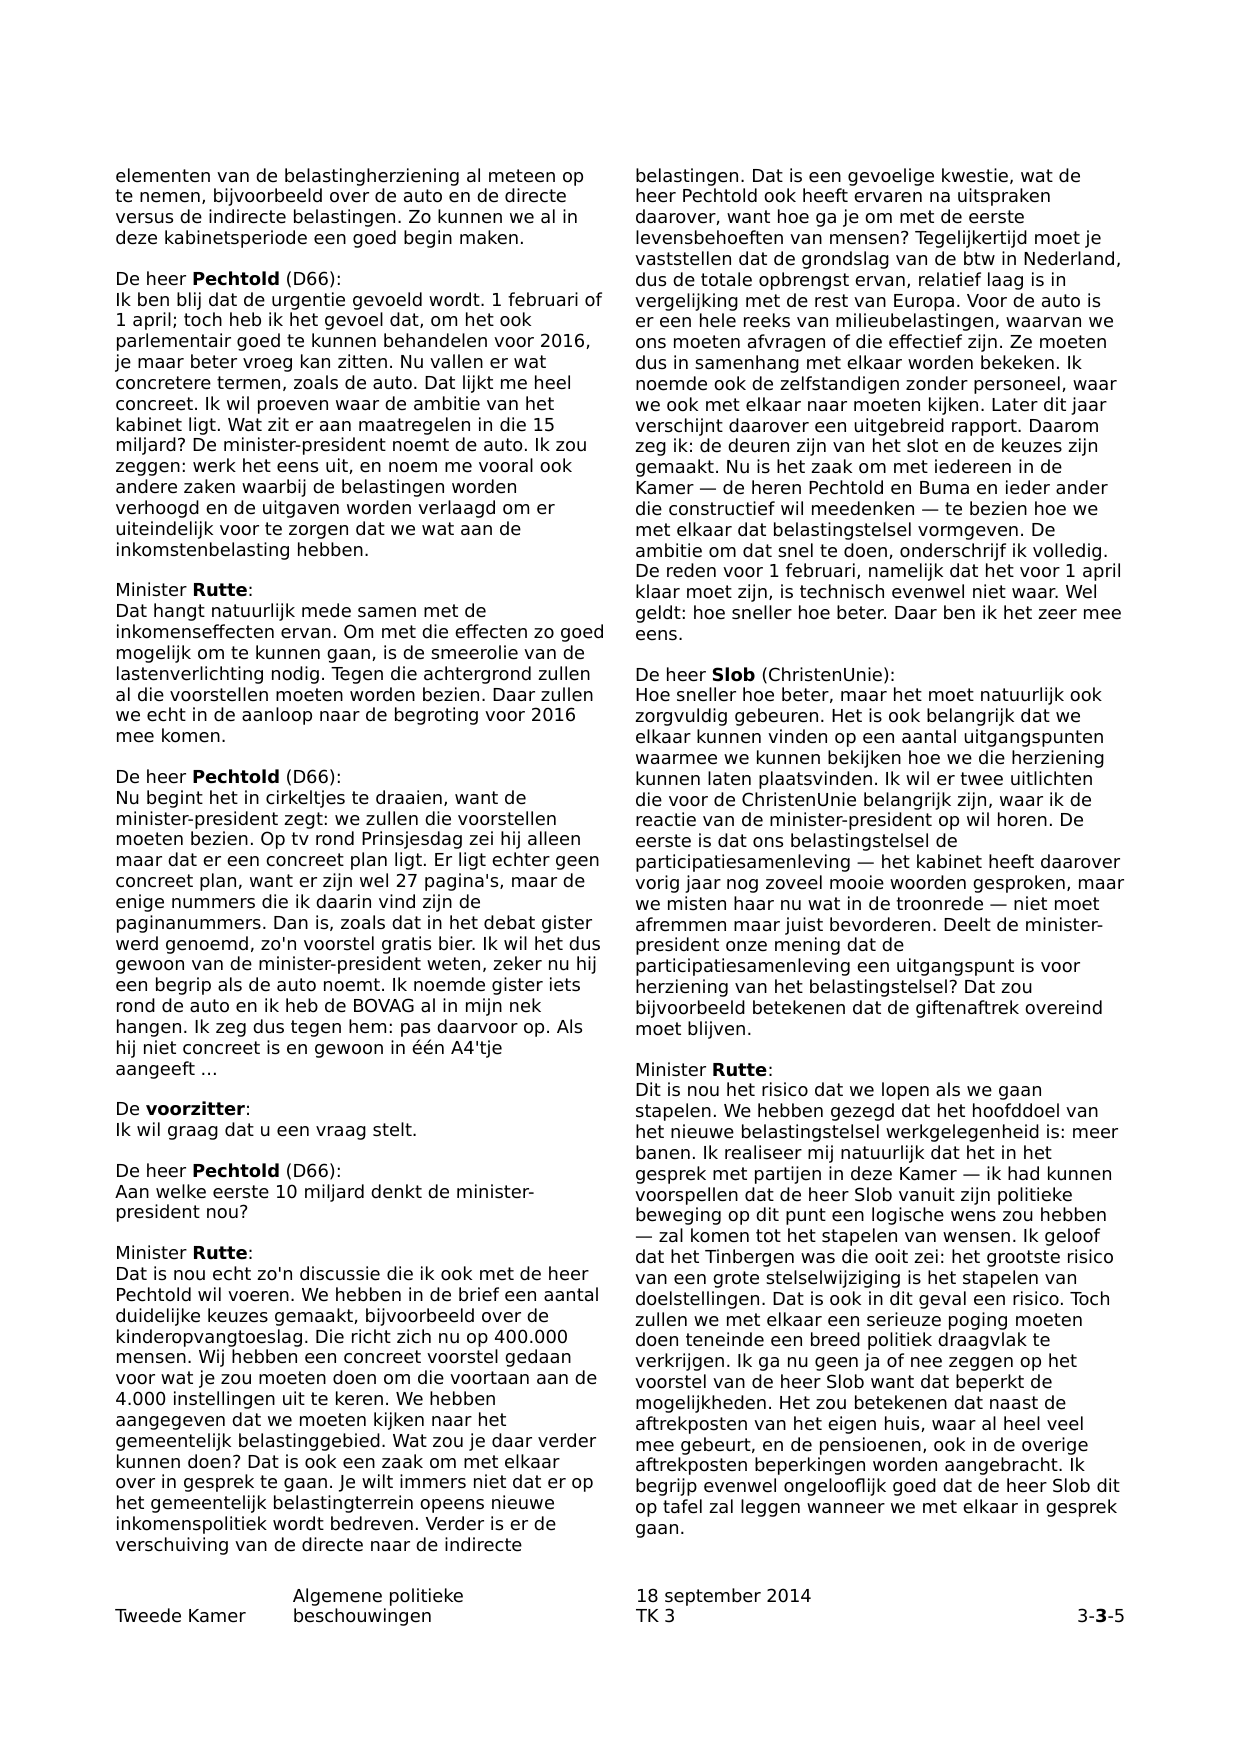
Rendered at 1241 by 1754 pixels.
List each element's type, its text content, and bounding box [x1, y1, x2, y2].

text Ik ben blij dat de urgentie gevoeld wordt. 1 februari of 1 april; toch heb ik het gevoel dat, om het ook parlementair goed te kunnen behandelen voor 2016, je maar beter vroeg kan zitten. Nu vallen er wat concretere termen, zoals de auto. Dat lijkt me heel concreet. Ik wil proeven waar de ambitie van het kabinet ligt. Wat zit er aan maatregelen in die 15 miljard? De minister-president noemt de auto. Ik zou zeggen: werk het eens uit, en noem me vooral ook andere zaken waarbij de belastingen worden verhoogd en de uitgaven worden verlaagd om er uiteindelijk voor te zorgen dat we wat aan de inkomstenbelasting hebben. [115, 289, 605, 560]
text De voorzitter: [115, 1099, 605, 1120]
text De heer Pechtold (D66): [115, 767, 605, 787]
text Ik wil graag dat u een vraag stelt. [115, 1120, 605, 1141]
text Dat hangt natuurlijk mede samen met de inkomenseffecten ervan. Om met die effecten zo goed mogelijk om te kunnen gaan, is de smeerolie van de lastenverlichting nodig. Tegen die achtergrond zullen al die voorstellen moeten worden bezien. Daar zullen we echt in de aanloop naar de begroting voor 2016 mee komen. [115, 601, 605, 747]
text Dit is nou het risico dat we lopen als we gaan stapelen. We hebben gezegd dat het hoofddoel van het nieuwe belastingstelsel werkgelegenheid is: meer banen. Ik realiseer mij natuurlijk dat het in het gesprek met partijen in deze Kamer — ik had kunnen voorspellen dat de heer Slob vanuit zijn politieke beweging op dit punt een logische wens zou hebben — zal komen tot het stapelen van wensen. Ik geloof dat het Tinbergen was die ooit zei: het grootste risico van een grote stelselwijziging is het stapelen van doelstellingen. Dat is ook in dit geval een risico. Toch zullen we met elkaar een serieuze poging moeten doen teneinde een breed politiek draagvlak te verkrijgen. Ik ga nu geen ja of nee zeggen op het voorstel van de heer Slob want dat beperkt de mogelijkheden. Het zou betekenen dat naast de aftrekposten van het eigen huis, waar al heel veel mee gebeurt, en de pensioenen, ook in de overige aftrekposten beperkingen worden aangebracht. Ik begrijp evenwel ongelooflijk goed dat de heer Slob dit op tafel zal leggen wanneer we met elkaar in gesprek gaan. [635, 1080, 1125, 1538]
text De heer Pechtold (D66): [115, 1161, 605, 1181]
text De heer Slob (ChristenUnie): [635, 664, 1125, 685]
text Hoe sneller hoe beter, maar het moet natuurlijk ook zorgvuldig gebeuren. Het is ook belangrijk dat we elkaar kunnen vinden op een aantal uitgangspunten waarmee we kunnen bekijken hoe we die herziening kunnen laten plaatsvinden. Ik wil er twee uitlichten die voor de ChristenUnie belangrijk zijn, waar ik de reactie van de minister-president op wil horen. De eerste is dat ons belastingstelsel de participatiesamenleving — het kabinet heeft daarover vorig jaar nog zoveel mooie woorden gesproken, maar we misten haar nu wat in de troonrede — niet moet afremmen maar juist bevorderen. Deelt de minister-president onze mening dat de participatiesamenleving een uitgangspunt is voor herziening van het belastingstelsel? Dat zou bijvoorbeeld betekenen dat de giftenaftrek overeind moet blijven. [635, 685, 1125, 1039]
text elementen van de belastingherziening al meteen op te nemen, bijvoorbeeld over de auto en de directe versus de indirecte belastingen. Zo kunnen we al in deze kabinetsperiode een goed begin maken. [115, 165, 605, 249]
text belastingen. Dat is een gevoelige kwestie, wat de heer Pechtold ook heeft ervaren na uitspraken daarover, want hoe ga je om met de eerste levensbehoeften van mensen? Tegelijkertijd moet je vaststellen dat de grondslag van de btw in Nederland, dus de totale opbrengst ervan, relatief laag is in vergelijking met de rest van Europa. Voor de auto is er een hele reeks van milieubelastingen, waarvan we ons moeten afvragen of die effectief zijn. Ze moeten dus in samenhang met elkaar worden bekeken. Ik noemde ook de zelfstandigen zonder personeel, waar we ook met elkaar naar moeten kijken. Later dit jaar verschijnt daarover een uitgebreid rapport. Daarom zeg ik: de deuren zijn van het slot en de keuzes zijn gemaakt. Nu is het zaak om met iedereen in de Kamer — de heren Pechtold en Buma en ieder ander die constructief wil meedenken — te bezien hoe we met elkaar dat belastingstelsel vormgeven. De ambitie om dat snel te doen, onderschrijf ik volledig. De reden voor 1 februari, namelijk dat het voor 1 april klaar moet zijn, is technisch evenwel niet waar. Wel geldt: hoe sneller hoe beter. Daar ben ik het zeer mee eens. [635, 165, 1125, 644]
text Nu begint het in cirkeltjes te draaien, want de minister-president zegt: we zullen die voorstellen moeten bezien. Op tv rond Prinsjesdag zei hij alleen maar dat er een concreet plan ligt. Er ligt echter geen concreet plan, want er zijn wel 27 pagina's, maar de enige nummers die ik daarin vind zijn de paginanummers. Dan is, zoals dat in het debat gister werd genoemd, zo'n voorstel gratis bier. Ik wil het dus gewoon van de minister-president weten, zeker nu hij een begrip als de auto noemt. Ik noemde gister iets rond de auto en ik heb de BOVAG al in mijn nek hangen. Ik zeg dus tegen hem: pas daarvoor op. Als hij niet concreet is en gewoon in één A4'tje aangeeft ... [115, 787, 605, 1079]
text De heer Pechtold (D66): [115, 269, 605, 289]
text Dat is nou echt zo'n discussie die ik ook met de heer Pechtold wil voeren. We hebben in de brief een aantal duidelijke keuzes gemaakt, bijvoorbeeld over de kinderopvangtoeslag. Die richt zich nu op 400.000 mensen. Wij hebben een concreet voorstel gedaan voor wat je zou moeten doen om die voortaan aan de 4.000 instellingen uit te keren. We hebben aangegeven dat we moeten kijken naar het gemeentelijk belastinggebied. Wat zou je daar verder kunnen doen? Dat is ook een zaak om met elkaar over in gesprek te gaan. Je wilt immers niet dat er op het gemeentelijk belastingterrein opeens nieuwe inkomenspolitiek wordt bedreven. Verder is er de verschuiving van de directe naar de indirecte [115, 1264, 605, 1556]
text Minister Rutte: [115, 1243, 605, 1264]
text Minister Rutte: [115, 580, 605, 601]
text Minister Rutte: [635, 1059, 1125, 1080]
text Aan welke eerste 10 miljard denkt de minister-president nou? [115, 1181, 605, 1223]
